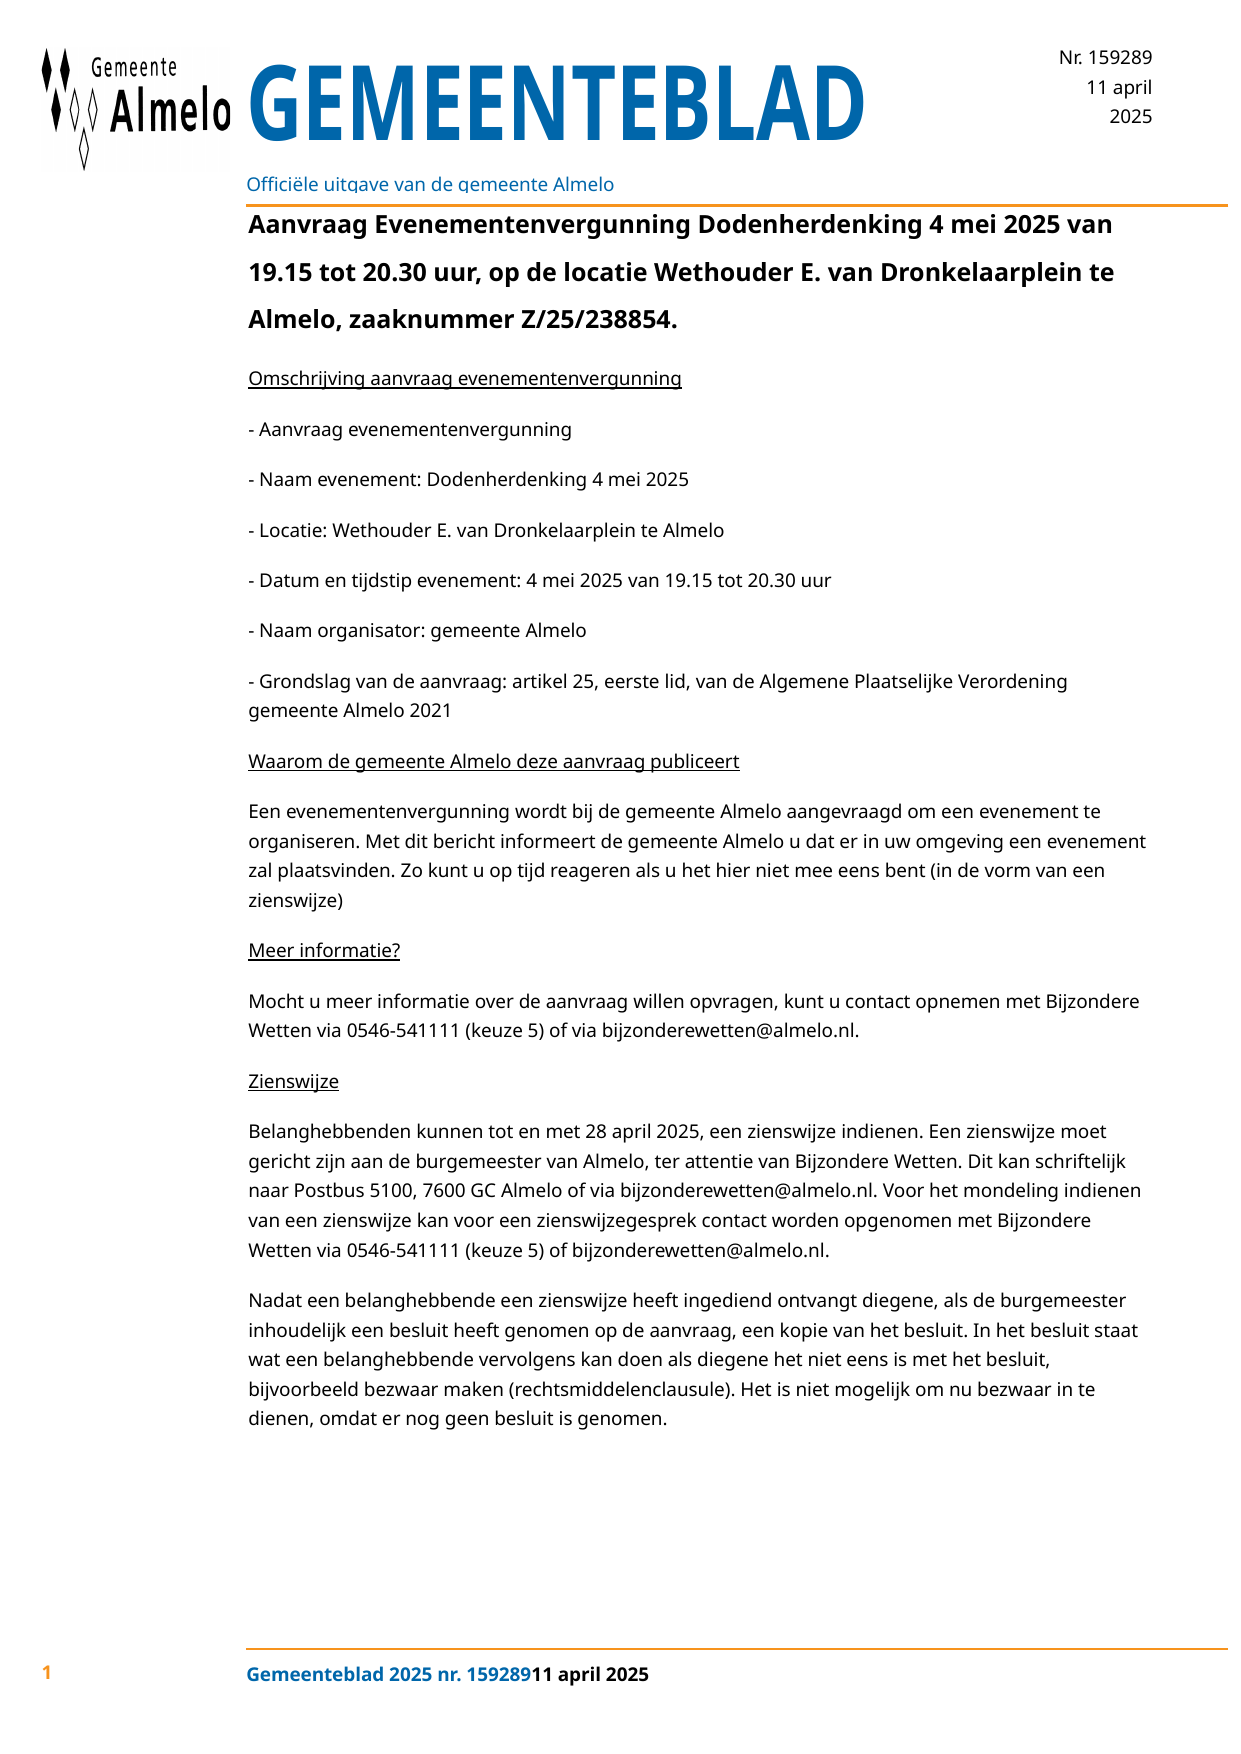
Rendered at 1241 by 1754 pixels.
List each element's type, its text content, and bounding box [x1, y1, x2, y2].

text - Datum en tijdstip evenement: 4 mei 2025 van 19.15 tot 20.30 uur [248, 567, 1152, 593]
text Omschrijving aanvraag evenementenvergunning [248, 366, 1152, 391]
text - Naam organisator: gemeente Almelo [248, 618, 1152, 643]
text - Naam evenement: Dodenherdenking 4 mei 2025 [248, 466, 1152, 492]
text - Locatie: Wethouder E. van Dronkelaarplein te Almelo [248, 517, 1152, 542]
text Belanghebbenden kunnen tot en met 28 april 2025, een zienswijze indienen. Een zienswijze moet gericht zijn aan de burgemeester van Almelo, ter attentie van Bijzondere Wetten. Dit kan schriftelijk naar Postbus 5100, 7600 GC Almelo of via bijzonderewetten@almelo.nl. Voor het mondeling indienen van een zienswijze kan voor een zienswijzegesprek contact worden opgenomen met Bijzondere Wetten via 0546-541111 (keuze 5) of bijzonderewetten@almelo.nl. [248, 1118, 1152, 1262]
text - Aanvraag evenementenvergunning [248, 416, 1152, 442]
text Aanvraag Evenementenvergunning Dodenherdenking 4 mei 2025 van 19.15 tot 20.30 uur, op de locatie Wethouder E. van Dronkelaarplein te Almelo, zaaknummer Z/25/238854. [248, 207, 1152, 336]
text Mocht u meer informatie over de aanvraag willen opvragen, kunt u contact opnemen met Bijzondere Wetten via 0546-541111 (keuze 5) of via bijzonderewetten@almelo.nl. [248, 988, 1152, 1043]
text Meer informatie? [248, 938, 1152, 963]
text Een evenementenvergunning wordt bij de gemeente Almelo aangevraagd om een evenement te organiseren. Met dit bericht informeert de gemeente Almelo u dat er in uw omgeving een evenement zal plaatsvinden. Zo kunt u op tijd reageren als u het hier niet mee eens bent (in de vorm van een zienswijze) [248, 798, 1152, 913]
text Nadat een belanghebbende een zienswijze heeft ingediend ontvangt diegene, als de burgemeester inhoudelijk een besluit heeft genomen op de aanvraag, een kopie van het besluit. In het besluit staat wat een belanghebbende vervolgens kan doen als diegene het niet eens is met het besluit, bijvoorbeeld bezwaar maken (rechtsmiddelenclausule). Het is niet mogelijk om nu bezwaar in te dienen, omdat er nog geen besluit is genomen. [248, 1287, 1152, 1431]
text - Grondslag van de aanvraag: artikel 25, eerste lid, van de Algemene Plaatselijke Verordening gemeente Almelo 2021 [248, 668, 1152, 723]
text Zienswijze [248, 1068, 1152, 1094]
picture [41, 47, 231, 172]
text Waarom de gemeente Almelo deze aanvraag publiceert [248, 748, 1152, 774]
